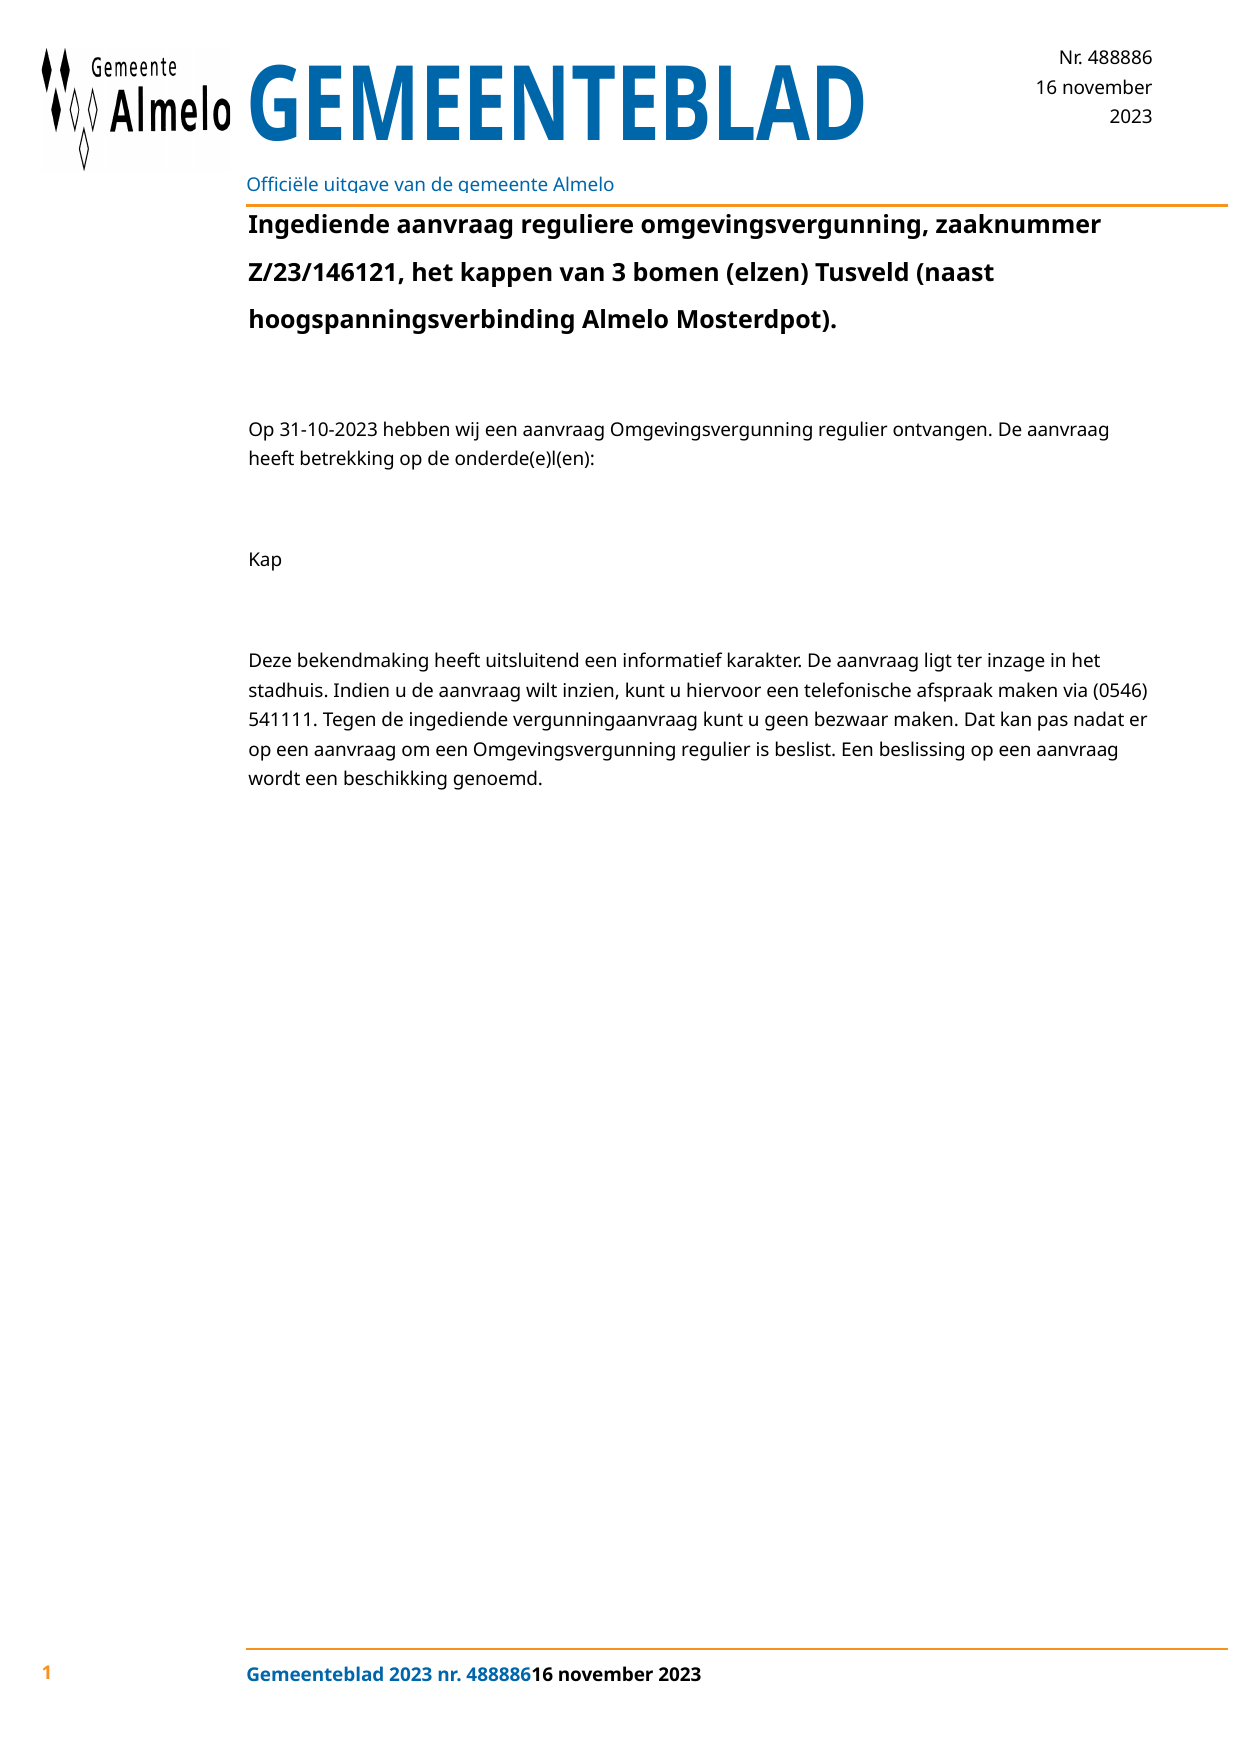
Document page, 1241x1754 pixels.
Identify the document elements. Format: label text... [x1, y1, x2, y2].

text Kap [248, 546, 1152, 572]
text Ingediende aanvraag reguliere omgevingsvergunning, zaaknummer Z/23/146121, het kappen van 3 bomen (elzen) Tusveld (naast hoogspanningsverbinding Almelo Mosterdpot). [248, 207, 1152, 336]
picture [41, 47, 231, 172]
text Op 31-10-2023 hebben wij een aanvraag Omgevingsvergunning regulier ontvangen. De aanvraag heeft betrekking op de onderde(e)l(en): [248, 416, 1152, 471]
text Deze bekendmaking heeft uitsluitend een informatief karakter. De aanvraag ligt ter inzage in het stadhuis. Indien u de aanvraag wilt inzien, kunt u hiervoor een telefonische afspraak maken via (0546) 541111. Tegen de ingediende vergunningaanvraag kunt u geen bezwaar maken. Dat kan pas nadat er op een aanvraag om een Omgevingsvergunning regulier is beslist. Een beslissing op een aanvraag wordt een beschikking genoemd. [248, 647, 1152, 791]
